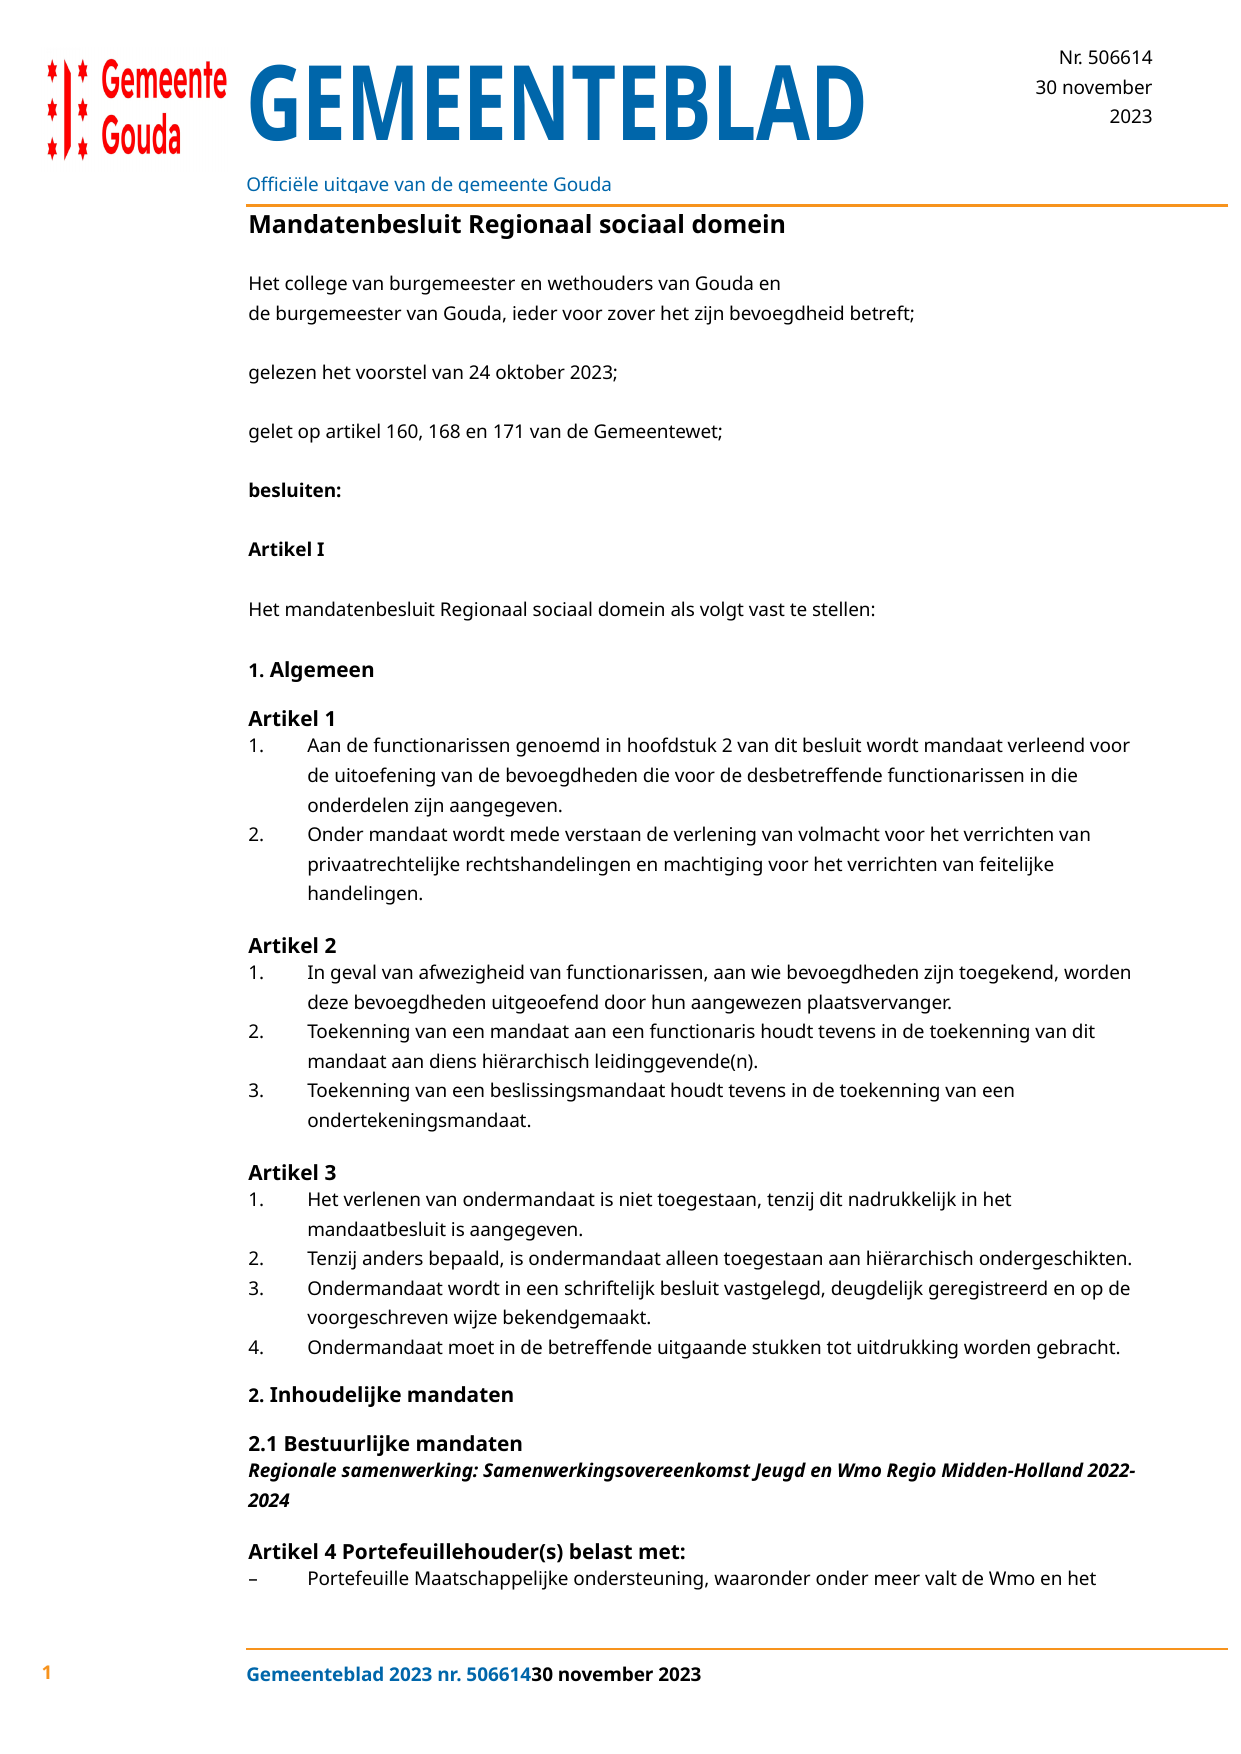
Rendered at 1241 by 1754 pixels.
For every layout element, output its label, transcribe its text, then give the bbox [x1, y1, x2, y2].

text Het college van burgemeester en wethouders van Gouda en [248, 270, 1152, 296]
text gelezen het voorstel van 24 oktober 2023; [248, 359, 1152, 385]
list Het verlenen van ondermandaat is niet toegestaan, tenzij dit nadrukkelijk in het mandaatbesluit is aangegeven. [248, 1186, 1152, 1241]
text Artikel 2 [248, 931, 1152, 959]
text 2. Inhoudelijke mandaten [248, 1380, 1152, 1408]
list Tenzij anders bepaald, is ondermandaat alleen toegestaan aan hiërarchisch ondergeschikten. [248, 1245, 1152, 1271]
list Aan de functionarissen genoemd in hoofdstuk 2 van dit besluit wordt mandaat verleend voor de uitoefening van de bevoegdheden die voor de desbetreffende functionarissen in die onderdelen zijn aangegeven. [248, 733, 1152, 817]
text Artikel 1 [248, 704, 1152, 733]
picture [41, 47, 231, 172]
list In geval van afwezigheid van functionarissen, aan wie bevoegdheden zijn toegekend, worden deze bevoegdheden uitgeoefend door hun aangewezen plaatsvervanger. [248, 959, 1152, 1015]
list Portefeuille Maatschappelijke ondersteuning, waaronder onder meer valt de Wmo en het [248, 1565, 1152, 1591]
text Artikel 4 Portefeuillehouder(s) belast met: [248, 1537, 1152, 1565]
text Mandatenbesluit Regionaal sociaal domein [248, 207, 1152, 241]
list Toekenning van een mandaat aan een functionaris houdt tevens in de toekenning van dit mandaat aan diens hiërarchisch leidinggevende(n). [248, 1018, 1152, 1074]
text Artikel 3 [248, 1158, 1152, 1186]
text de burgemeester van Gouda, ieder voor zover het zijn bevoegdheid betreft; [248, 300, 1152, 326]
text Artikel I [248, 537, 1152, 562]
list Toekenning van een beslissingsmandaat houdt tevens in de toekenning van een ondertekeningsmandaat. [248, 1078, 1152, 1133]
list Onder mandaat wordt mede verstaan de verlening van volmacht voor het verrichten van privaatrechtelijke rechtshandelingen en machtiging voor het verrichten van feitelijke handelingen. [248, 821, 1152, 906]
list Ondermandaat wordt in een schriftelijk besluit vastgelegd, deugdelijk geregistreerd en op de voorgeschreven wijze bekendgemaakt. [248, 1275, 1152, 1330]
text Het mandatenbesluit Regionaal sociaal domein als volgt vast te stellen: [248, 596, 1152, 621]
text gelet op artikel 160, 168 en 171 van de Gemeentewet; [248, 418, 1152, 444]
text 2.1 Bestuurlijke mandaten [248, 1429, 1152, 1457]
list Ondermandaat moet in de betreffende uitgaande stukken tot uitdrukking worden gebracht. [248, 1334, 1152, 1360]
table_header Regionale samenwerking: Samenwerkingsovereenkomst Jeugd en Wmo Regio Midden-Holland 2022-2024 [248, 1458, 1152, 1513]
text 1. Algemeen [248, 655, 1152, 683]
text besluiten: [248, 477, 1152, 503]
